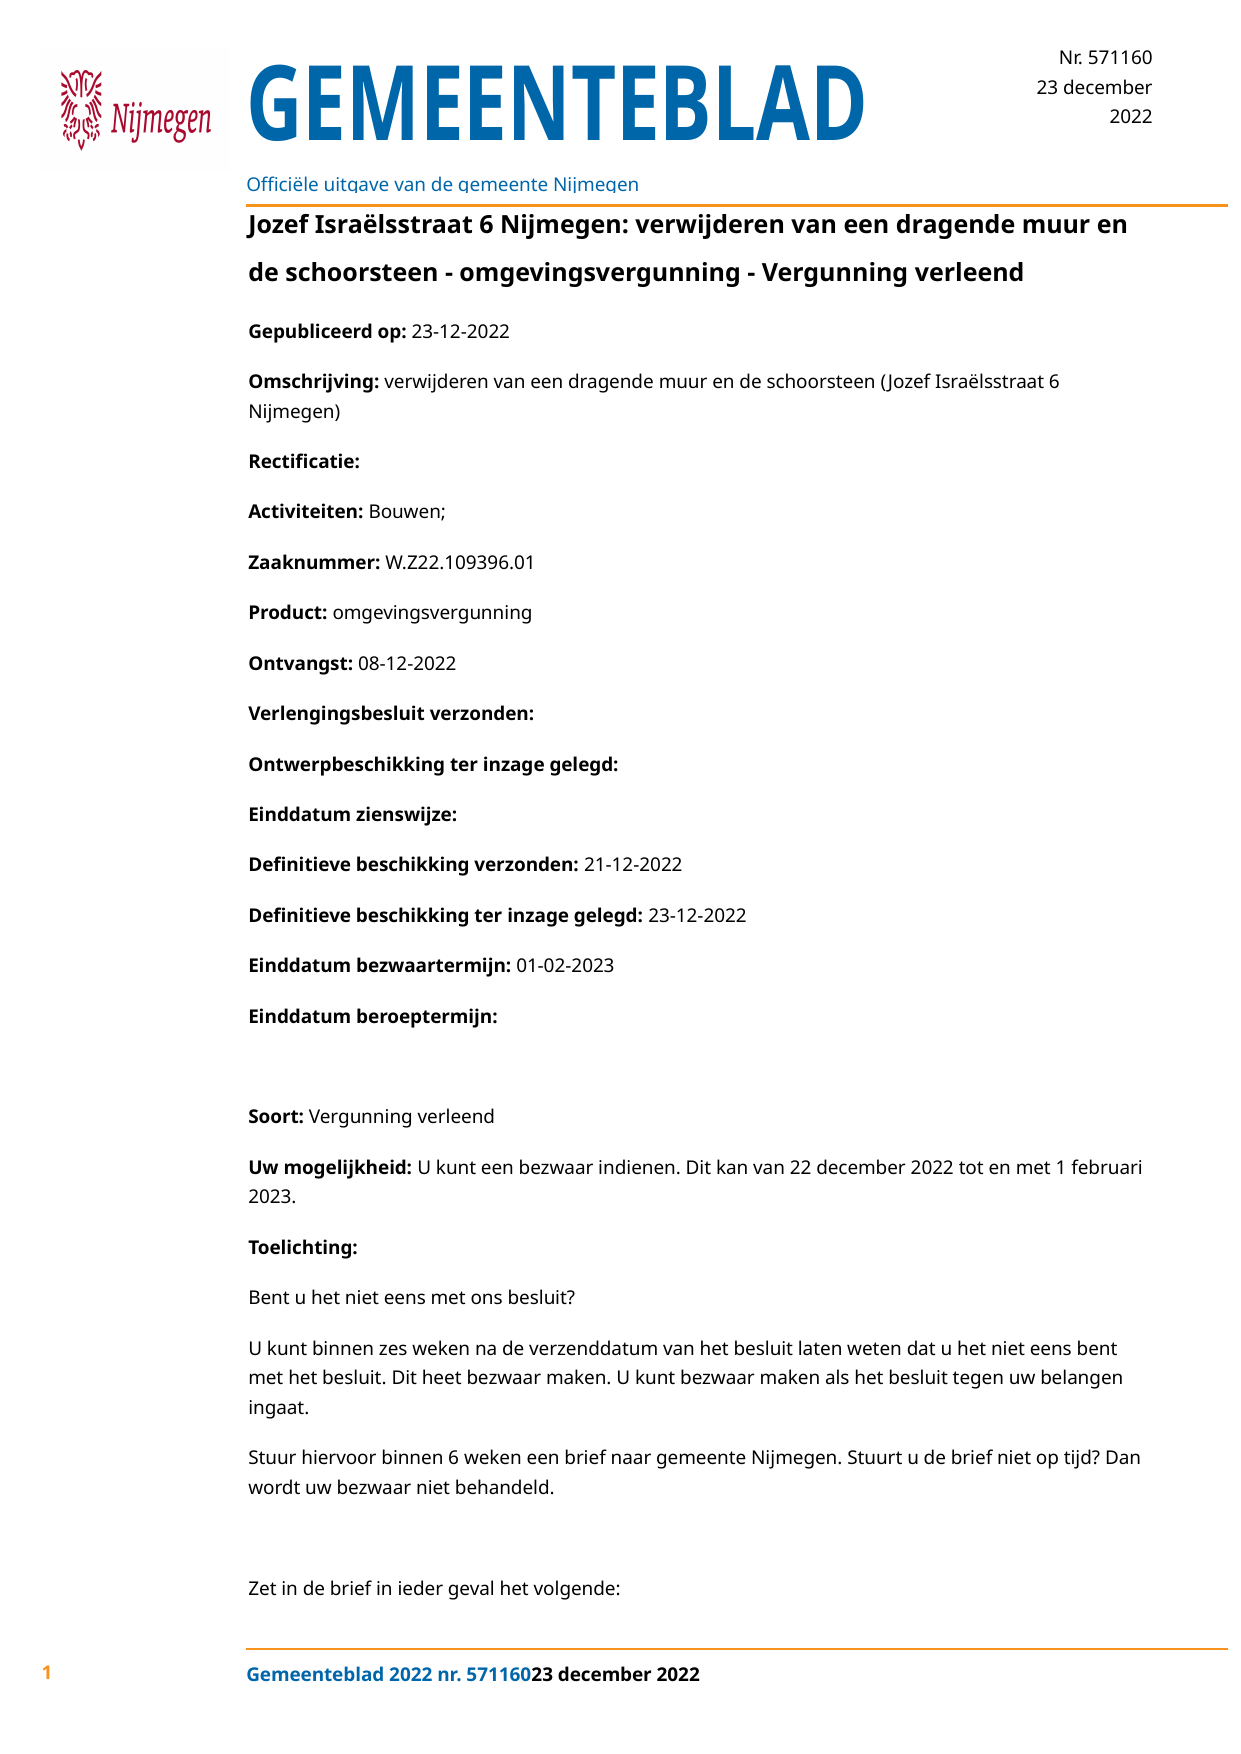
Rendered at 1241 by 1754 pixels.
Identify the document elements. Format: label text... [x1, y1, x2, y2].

text U kunt binnen zes weken na de verzenddatum van het besluit laten weten dat u het niet eens bent met het besluit. Dit heet bezwaar maken. U kunt bezwaar maken als het besluit tegen uw belangen ingaat. [248, 1335, 1152, 1420]
text Stuur hiervoor binnen 6 weken een brief naar gemeente Nijmegen. Stuurt u de brief niet op tijd? Dan wordt uw bezwaar niet behandeld. [248, 1444, 1152, 1500]
text Rectificatie: [248, 448, 1152, 474]
text Definitieve beschikking verzonden: 21-12-2022 [248, 852, 1152, 877]
text Zaaknummer: W.Z22.109396.01 [248, 549, 1152, 575]
text Definitieve beschikking ter inzage gelegd: 23-12-2022 [248, 902, 1152, 928]
text Ontwerpbeschikking ter inzage gelegd: [248, 751, 1152, 777]
text Activiteiten: Bouwen; [248, 499, 1152, 524]
text Gepubliceerd op: 23-12-2022 [248, 318, 1152, 344]
text Verlengingsbesluit verzonden: [248, 700, 1152, 726]
text Uw mogelijkheid: U kunt een bezwaar indienen. Dit kan van 22 december 2022 tot en met 1 februari 2023. [248, 1154, 1152, 1209]
text Soort: Vergunning verleend [248, 1104, 1152, 1129]
text Zet in de brief in ieder geval het volgende: [248, 1575, 1152, 1601]
text Omschrijving: verwijderen van een dragende muur en de schoorsteen (Jozef Israëlsstraat 6 Nijmegen) [248, 368, 1152, 424]
text Bent u het niet eens met ons besluit? [248, 1284, 1152, 1310]
text Ontvangst: 08-12-2022 [248, 650, 1152, 676]
text Jozef Israëlsstraat 6 Nijmegen: verwijderen van een dragende muur en de schoorsteen - omgevingsvergunning - Vergunning verleend [248, 207, 1152, 288]
picture [41, 47, 231, 172]
text Toelichting: [248, 1234, 1152, 1260]
text Einddatum beroeptermijn: [248, 1003, 1152, 1029]
text Product: omgevingsvergunning [248, 599, 1152, 625]
text Einddatum bezwaartermijn: 01-02-2023 [248, 952, 1152, 978]
text Einddatum zienswijze: [248, 801, 1152, 827]
